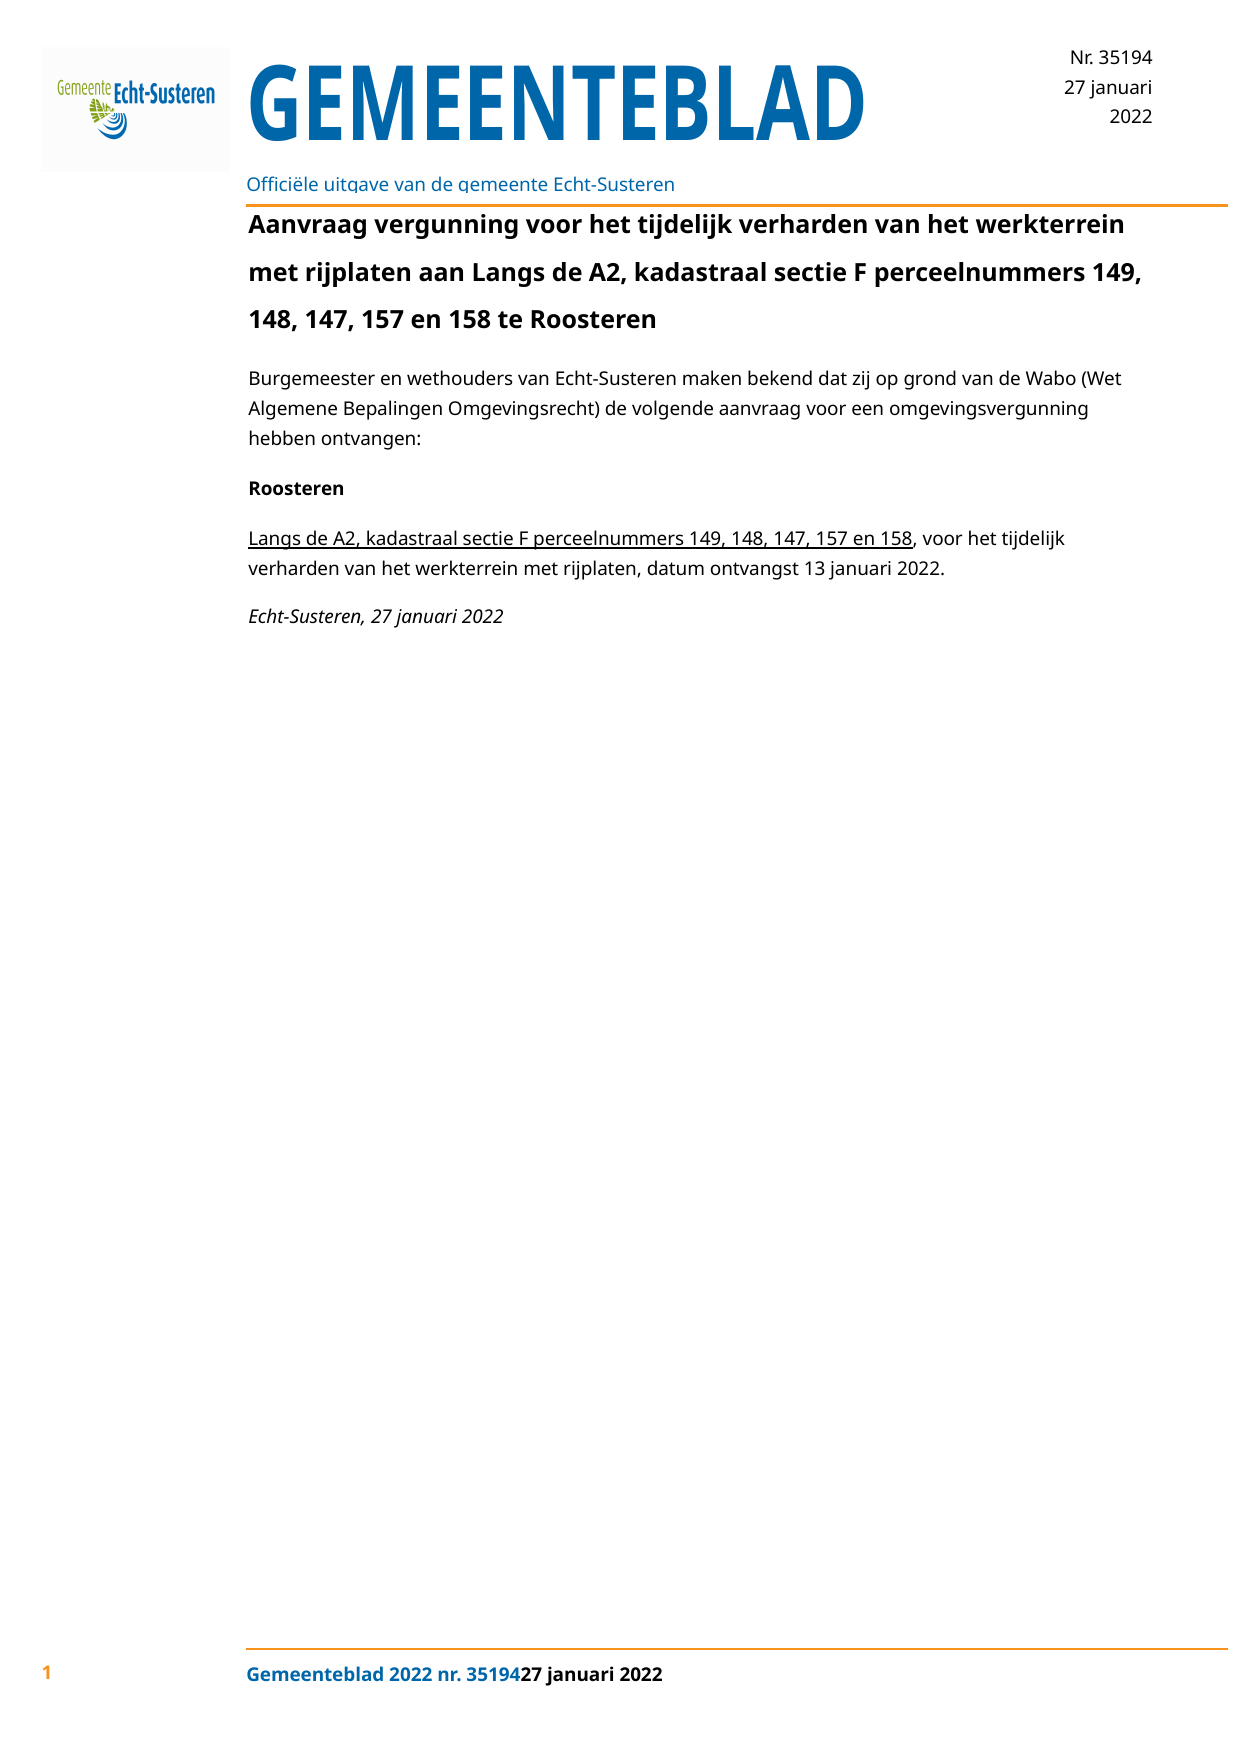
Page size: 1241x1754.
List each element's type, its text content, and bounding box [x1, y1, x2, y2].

text Burgemeester en wethouders van Echt-Susteren maken bekend dat zij op grond van de Wabo (Wet Algemene Bepalingen Omgevingsrecht) de volgende aanvraag voor een omgevingsvergunning hebben ontvangen: [248, 366, 1152, 450]
text Aanvraag vergunning voor het tijdelijk verharden van het werkterrein met rijplaten aan Langs de A2, kadastraal sectie F perceelnummers 149, 148, 147, 157 en 158 te Roosteren [248, 207, 1152, 336]
text Echt-Susteren, 27 januari 2022 [248, 603, 1152, 629]
text Langs de A2, kadastraal sectie F perceelnummers 149, 148, 147, 157 en 158, voor het tijdelijk verharden van het werkterrein met rijplaten, datum ontvangst 13 januari 2022. [248, 526, 1152, 581]
text Roosteren [248, 475, 1152, 501]
picture [41, 47, 231, 172]
